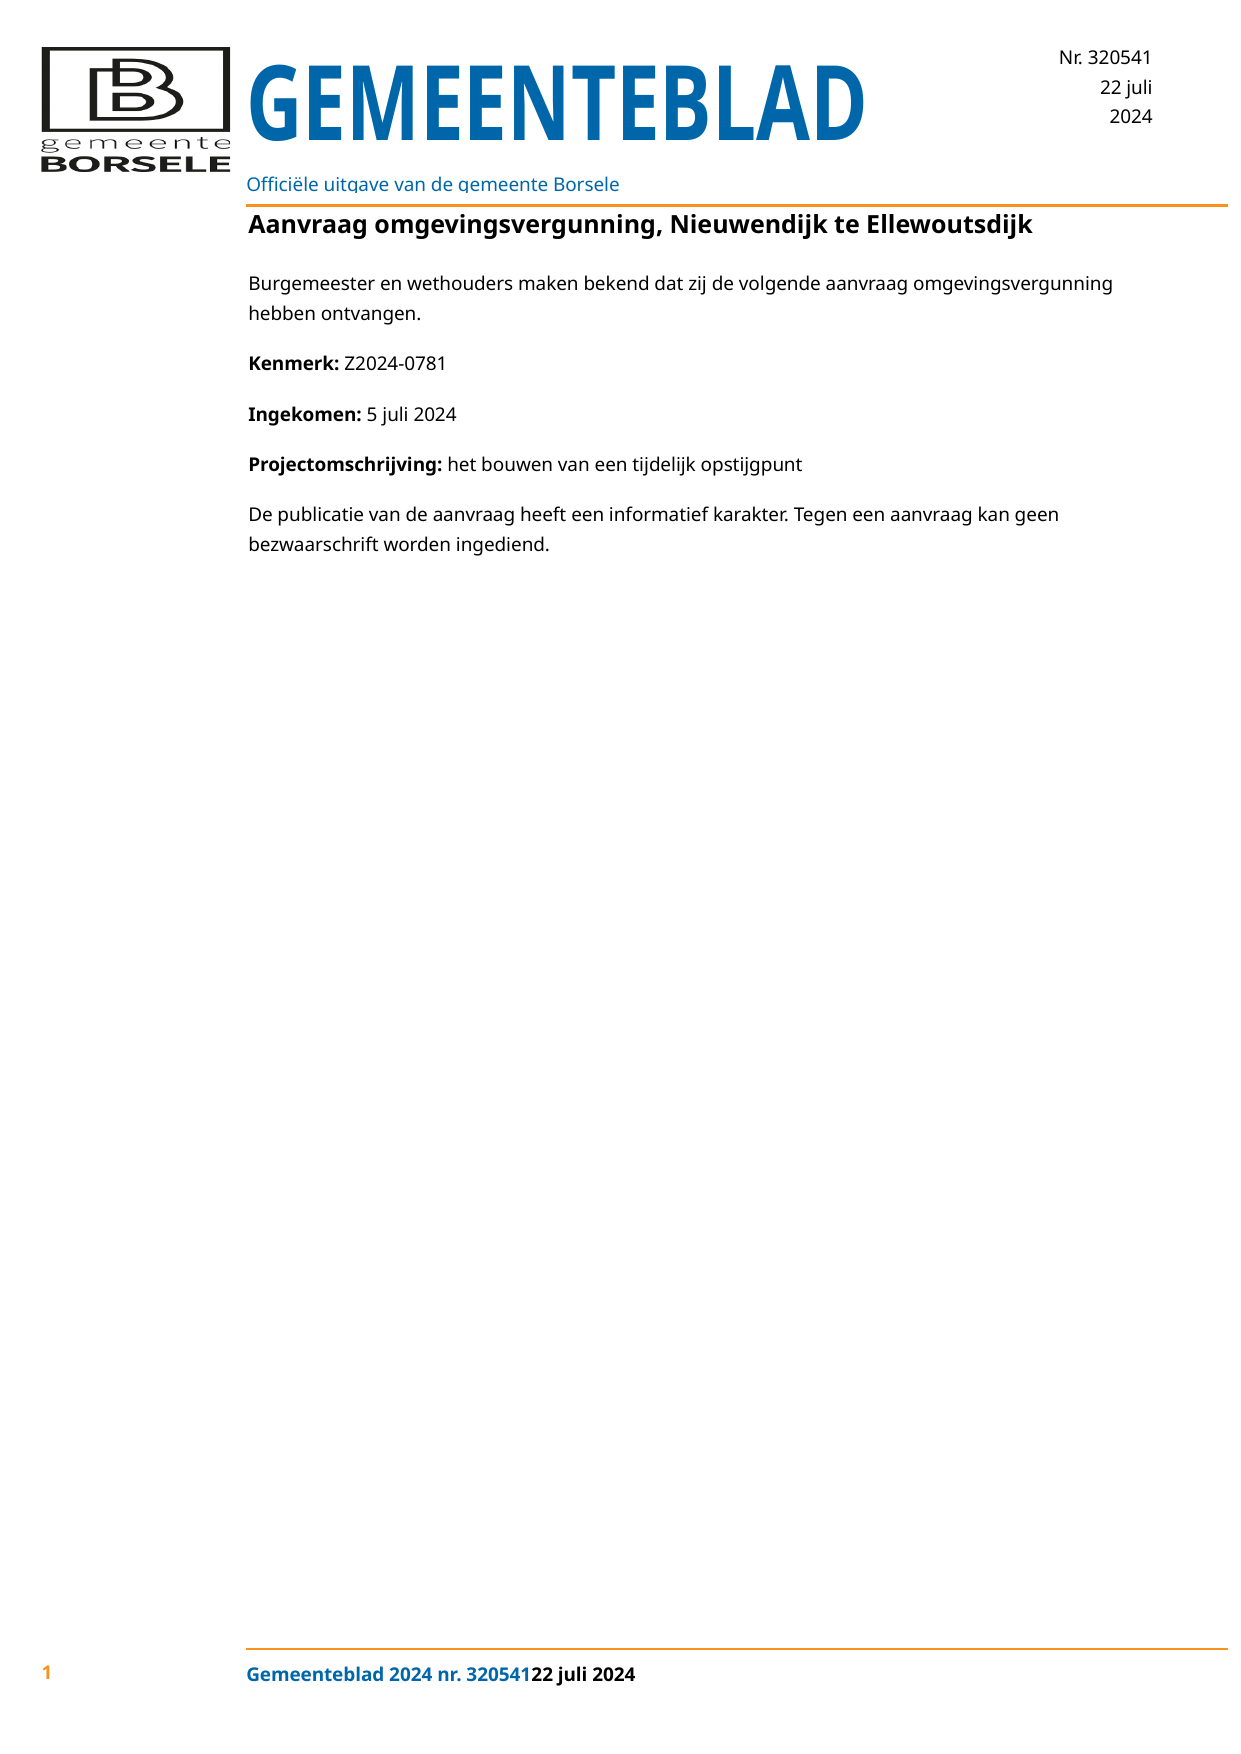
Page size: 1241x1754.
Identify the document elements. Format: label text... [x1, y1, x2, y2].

text Aanvraag omgevingsvergunning, Nieuwendijk te Ellewoutsdijk [248, 207, 1152, 241]
picture [41, 47, 231, 172]
text De publicatie van de aanvraag heeft een informatief karakter. Tegen een aanvraag kan geen bezwaarschrift worden ingediend. [248, 502, 1152, 557]
text Kenmerk: Z2024-0781 [248, 350, 1152, 376]
text Ingekomen: 5 juli 2024 [248, 401, 1152, 426]
text Projectomschrijving: het bouwen van een tijdelijk opstijgpunt [248, 451, 1152, 477]
text Burgemeester en wethouders maken bekend dat zij de volgende aanvraag omgevingsvergunning hebben ontvangen. [248, 270, 1152, 326]
